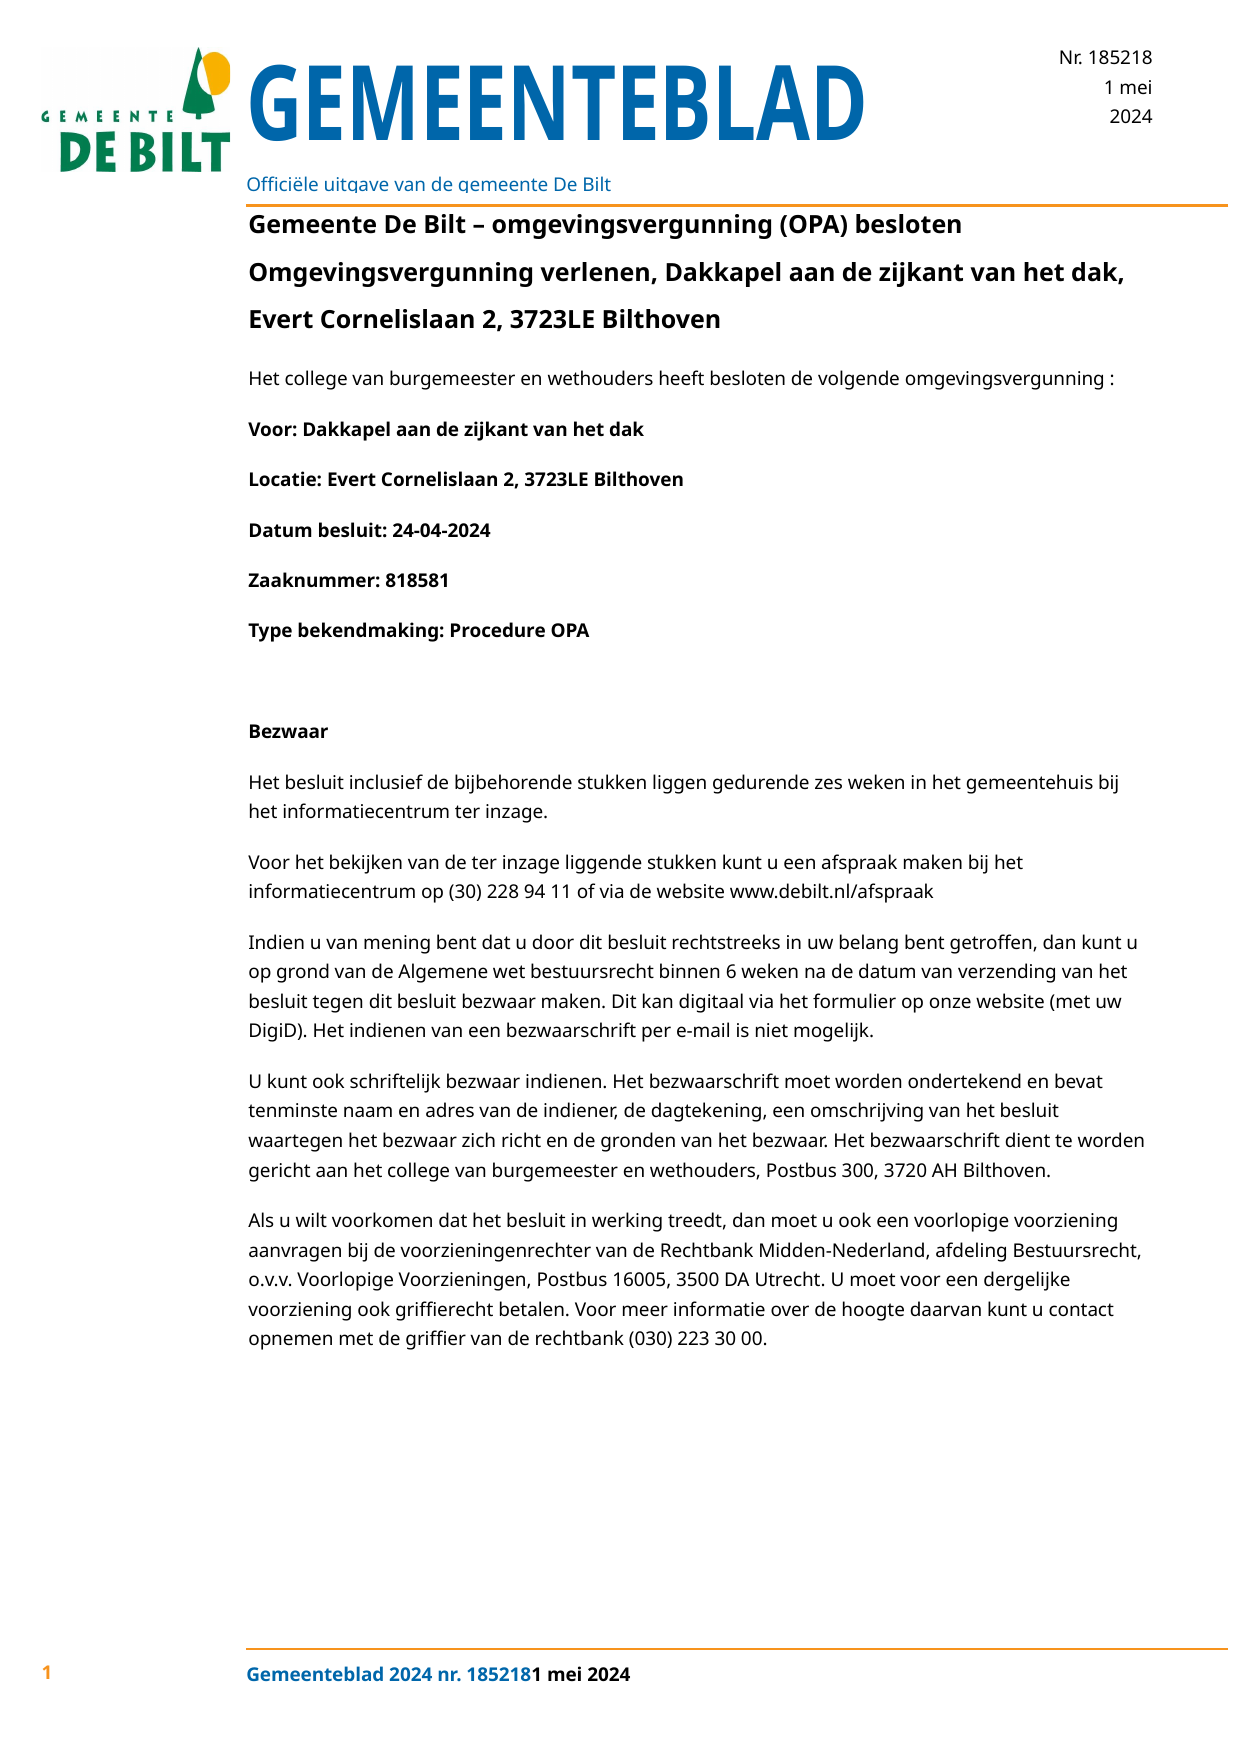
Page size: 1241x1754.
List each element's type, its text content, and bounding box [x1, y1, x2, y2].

text Het college van burgemeester en wethouders heeft besloten de volgende omgevingsvergunning : [248, 366, 1152, 391]
text Voor het bekijken van de ter inzage liggende stukken kunt u een afspraak maken bij het informatiecentrum op (30) 228 94 11 of via de website www.debilt.nl/afspraak [248, 849, 1152, 904]
text Als u wilt voorkomen dat het besluit in werking treedt, dan moet u ook een voorlopige voorziening aanvragen bij de voorzieningenrechter van de Rechtbank Midden-Nederland, afdeling Bestuursrecht, o.v.v. Voorlopige Voorzieningen, Postbus 16005, 3500 DA Utrecht. U moet voor een dergelijke voorziening ook griffierecht betalen. Voor meer informatie over de hoogte daarvan kunt u contact opnemen met de griffier van de rechtbank (030) 223 30 00. [248, 1207, 1152, 1351]
text Indien u van mening bent dat u door dit besluit rechtstreeks in uw belang bent getroffen, dan kunt u op grond van de Algemene wet bestuursrecht binnen 6 weken na de datum van verzending van het besluit tegen dit besluit bezwaar maken. Dit kan digitaal via het formulier op onze website (met uw DigiD). Het indienen van een bezwaarschrift per e-mail is niet mogelijk. [248, 929, 1152, 1043]
text Voor: Dakkapel aan de zijkant van het dak [248, 416, 1152, 442]
text Zaaknummer: 818581 [248, 567, 1152, 593]
text Het besluit inclusief de bijbehorende stukken liggen gedurende zes weken in het gemeentehuis bij het informatiecentrum ter inzage. [248, 769, 1152, 824]
text Gemeente De Bilt – omgevingsvergunning (OPA) besloten Omgevingsvergunning verlenen, Dakkapel aan de zijkant van het dak, Evert Cornelislaan 2, 3723LE Bilthoven [248, 207, 1152, 336]
text Datum besluit: 24-04-2024 [248, 517, 1152, 542]
text Locatie: Evert Cornelislaan 2, 3723LE Bilthoven [248, 466, 1152, 492]
text U kunt ook schriftelijk bezwaar indienen. Het bezwaarschrift moet worden ondertekend en bevat tenminste naam en adres van de indiener, de dagtekening, een omschrijving van het besluit waartegen het bezwaar zich richt en de gronden van het bezwaar. Het bezwaarschrift dient te worden gericht aan het college van burgemeester en wethouders, Postbus 300, 3720 AH Bilthoven. [248, 1068, 1152, 1182]
text Type bekendmaking: Procedure OPA [248, 618, 1152, 643]
text Bezwaar [248, 718, 1152, 744]
picture [41, 47, 231, 172]
